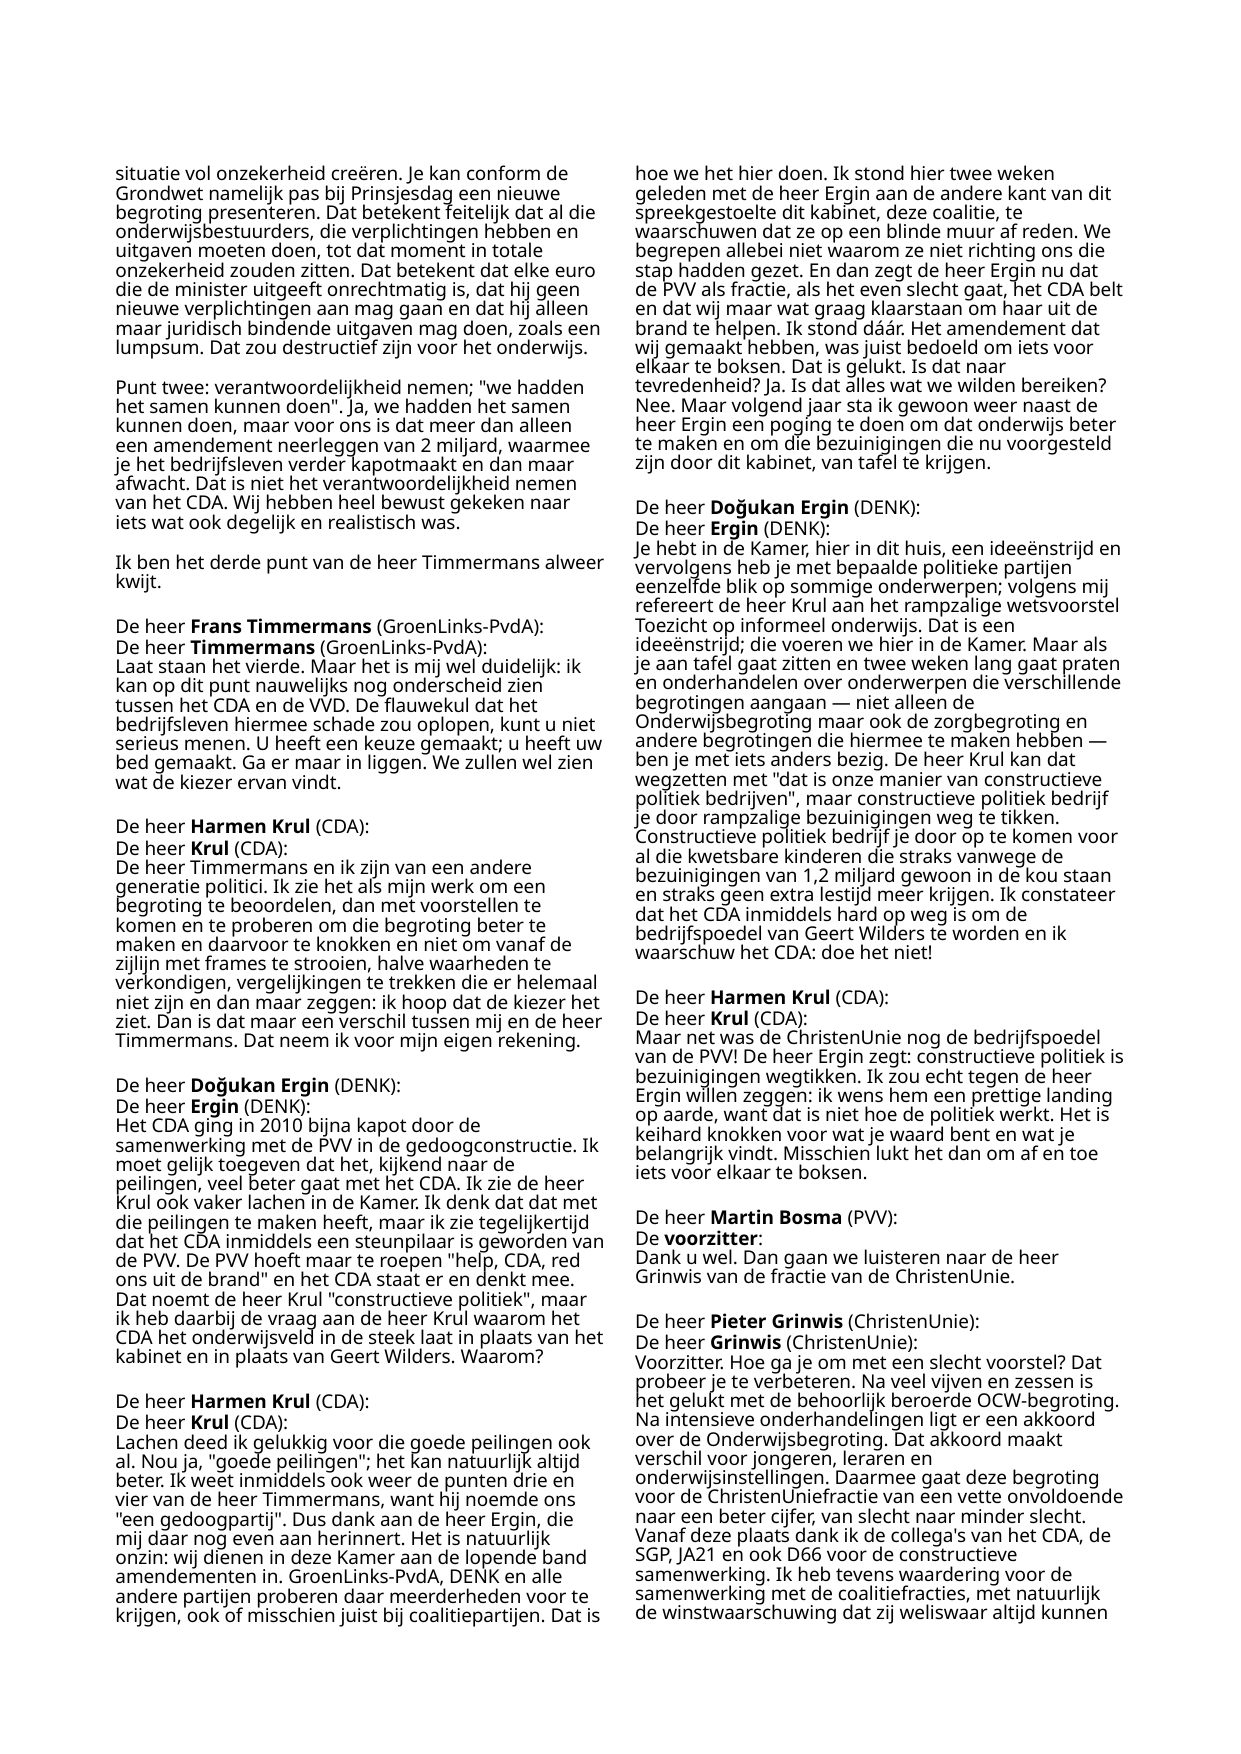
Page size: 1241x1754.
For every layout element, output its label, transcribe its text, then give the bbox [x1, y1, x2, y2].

text De heer Timmermans en ik zijn van een andere generatie politici. Ik zie het als mijn werk om een begroting te beoordelen, dan met voorstellen te komen en te proberen om die begroting beter te maken en daarvoor te knokken en niet om vanaf de zijlijn met frames te strooien, halve waarheden te verkondigen, vergelijkingen te trekken die er helemaal niet zijn en dan maar zeggen: ik hoop dat de kiezer het ziet. Dan is dat maar een verschil tussen mij en de heer Timmermans. Dat neem ik voor mijn eigen rekening. [115, 859, 605, 1051]
text hoe we het hier doen. Ik stond hier twee weken geleden met de heer Ergin aan de andere kant van dit spreekgestoelte dit kabinet, deze coalitie, te waarschuwen dat ze op een blinde muur af reden. We begrepen allebei niet waarom ze niet richting ons die stap hadden gezet. En dan zegt de heer Ergin nu dat de PVV als fractie, als het even slecht gaat, het CDA belt en dat wij maar wat graag klaarstaan om haar uit de brand te helpen. Ik stond dáár. Het amendement dat wij gemaakt hebben, was juist bedoeld om iets voor elkaar te boksen. Dat is gelukt. Is dat naar tevredenheid? Ja. Is dat alles wat we wilden bereiken? Nee. Maar volgend jaar sta ik gewoon weer naast de heer Ergin een poging te doen om dat onderwijs beter te maken en om die bezuinigingen die nu voorgesteld zijn door dit kabinet, van tafel te krijgen. [635, 165, 1125, 474]
text De heer Martin Bosma (PVV): [635, 1204, 1125, 1230]
text De heer Ergin (DENK): [115, 1098, 605, 1117]
text De heer Harmen Krul (CDA): [115, 814, 605, 839]
text De heer Krul (CDA): [115, 839, 605, 859]
text Laat staan het vierde. Maar het is mij wel duidelijk: ik kan op dit punt nauwelijks nog onderscheid zien tussen het CDA en de VVD. De flauwekul dat het bedrijfsleven hiermee schade zou oplopen, kunt u niet serieus menen. U heeft een keuze gemaakt; u heeft uw bed gemaakt. Ga er maar in liggen. We zullen wel zien wat de kiezer ervan vindt. [115, 658, 605, 793]
text De heer Krul (CDA): [115, 1414, 605, 1434]
text De heer Timmermans (GroenLinks-PvdA): [115, 639, 605, 658]
text De heer Krul (CDA): [635, 1010, 1125, 1029]
text Voorzitter. Hoe ga je om met een slecht voorstel? Dat probeer je te verbeteren. Na veel vijven en zessen is het gelukt met de behoorlijk beroerde OCW-begroting. Na intensieve onderhandelingen ligt er een akkoord over de Onderwijsbegroting. Dat akkoord maakt verschil voor jongeren, leraren en onderwijsinstellingen. Daarmee gaat deze begroting voor de ChristenUniefractie van een vette onvoldoende naar een beter cijfer, van slecht naar minder slecht. Vanaf deze plaats dank ik de collega's van het CDA, de SGP, JA21 en ook D66 voor de constructieve samenwerking. Ik heb tevens waardering voor de samenwerking met de coalitiefracties, met natuurlijk de winstwaarschuwing dat zij weliswaar altijd kunnen [635, 1354, 1125, 1623]
text situatie vol onzekerheid creëren. Je kan conform de Grondwet namelijk pas bij Prinsjesdag een nieuwe begroting presenteren. Dat betekent feitelijk dat al die onderwijsbestuurders, die verplichtingen hebben en uitgaven moeten doen, tot dat moment in totale onzekerheid zouden zitten. Dat betekent dat elke euro die de minister uitgeeft onrechtmatig is, dat hij geen nieuwe verplichtingen aan mag gaan en dat hij alleen maar juridisch bindende uitgaven mag doen, zoals een lumpsum. Dat zou destructief zijn voor het onderwijs. [115, 165, 605, 358]
text De heer Harmen Krul (CDA): [115, 1389, 605, 1414]
text Maar net was de ChristenUnie nog de bedrijfspoedel van de PVV! De heer Ergin zegt: constructieve politiek is bezuinigingen wegtikken. Ik zou echt tegen de heer Ergin willen zeggen: ik wens hem een prettige landing op aarde, want dat is niet hoe de politiek werkt. Het is keihard knokken voor wat je waard bent en wat je belangrijk vindt. Misschien lukt het dan om af en toe iets voor elkaar te boksen. [635, 1029, 1125, 1183]
text Lachen deed ik gelukkig voor die goede peilingen ook al. Nou ja, "goede peilingen"; het kan natuurlijk altijd beter. Ik weet inmiddels ook weer de punten drie en vier van de heer Timmermans, want hij noemde ons "een gedoogpartij". Dus dank aan de heer Ergin, die mij daar nog even aan herinnert. Het is natuurlijk onzin: wij dienen in deze Kamer aan de lopende band amendementen in. GroenLinks-PvdA, DENK en alle andere partijen proberen daar meerderheden voor te krijgen, ook of misschien juist bij coalitiepartijen. Dat is [115, 1434, 605, 1626]
text Ik ben het derde punt van de heer Timmermans alweer kwijt. [115, 554, 605, 592]
text De heer Doğukan Ergin (DENK): [115, 1072, 605, 1098]
text Punt twee: verantwoordelijkheid nemen; "we hadden het samen kunnen doen". Ja, we hadden het samen kunnen doen, maar voor ons is dat meer dan alleen een amendement neerleggen van 2 miljard, waarmee je het bedrijfsleven verder kapotmaakt en dan maar afwacht. Dat is niet het verantwoordelijkheid nemen van het CDA. Wij hebben heel bewust gekeken naar iets wat ook degelijk en realistisch was. [115, 379, 605, 533]
text De voorzitter: [635, 1230, 1125, 1249]
text De heer Pieter Grinwis (ChristenUnie): [635, 1309, 1125, 1334]
text De heer Doğukan Ergin (DENK): [635, 494, 1125, 520]
text De heer Grinwis (ChristenUnie): [635, 1334, 1125, 1354]
text De heer Frans Timmermans (GroenLinks-PvdA): [115, 613, 605, 639]
text De heer Harmen Krul (CDA): [635, 984, 1125, 1010]
text Dank u wel. Dan gaan we luisteren naar de heer Grinwis van de fractie van de ChristenUnie. [635, 1249, 1125, 1288]
text De heer Ergin (DENK): [635, 520, 1125, 539]
text Je hebt in de Kamer, hier in dit huis, een ideeënstrijd en vervolgens heb je met bepaalde politieke partijen eenzelfde blik op sommige onderwerpen; volgens mij refereert de heer Krul aan het rampzalige wetsvoorstel Toezicht op informeel onderwijs. Dat is een ideeënstrijd; die voeren we hier in de Kamer. Maar als je aan tafel gaat zitten en twee weken lang gaat praten en onderhandelen over onderwerpen die verschillende begrotingen aangaan — niet alleen de Onderwijsbegroting maar ook de zorgbegroting en andere begrotingen die hiermee te maken hebben — ben je met iets anders bezig. De heer Krul kan dat wegzetten met "dat is onze manier van constructieve politiek bedrijven", maar constructieve politiek bedrijf je door rampzalige bezuinigingen weg te tikken. Constructieve politiek bedrijf je door op te komen voor al die kwetsbare kinderen die straks vanwege de bezuinigingen van 1,2 miljard gewoon in de kou staan en straks geen extra lestijd meer krijgen. Ik constateer dat het CDA inmiddels hard op weg is om de bedrijfspoedel van Geert Wilders te worden en ik waarschuw het CDA: doe het niet! [635, 539, 1125, 963]
text Het CDA ging in 2010 bijna kapot door de samenwerking met de PVV in de gedoogconstructie. Ik moet gelijk toegeven dat het, kijkend naar de peilingen, veel beter gaat met het CDA. Ik zie de heer Krul ook vaker lachen in de Kamer. Ik denk dat dat met die peilingen te maken heeft, maar ik zie tegelijkertijd dat het CDA inmiddels een steunpilaar is geworden van de PVV. De PVV hoeft maar te roepen "help, CDA, red ons uit de brand" en het CDA staat er en denkt mee. Dat noemt de heer Krul "constructieve politiek", maar ik heb daarbij de vraag aan de heer Krul waarom het CDA het onderwijsveld in de steek laat in plaats van het kabinet en in plaats van Geert Wilders. Waarom? [115, 1117, 605, 1368]
